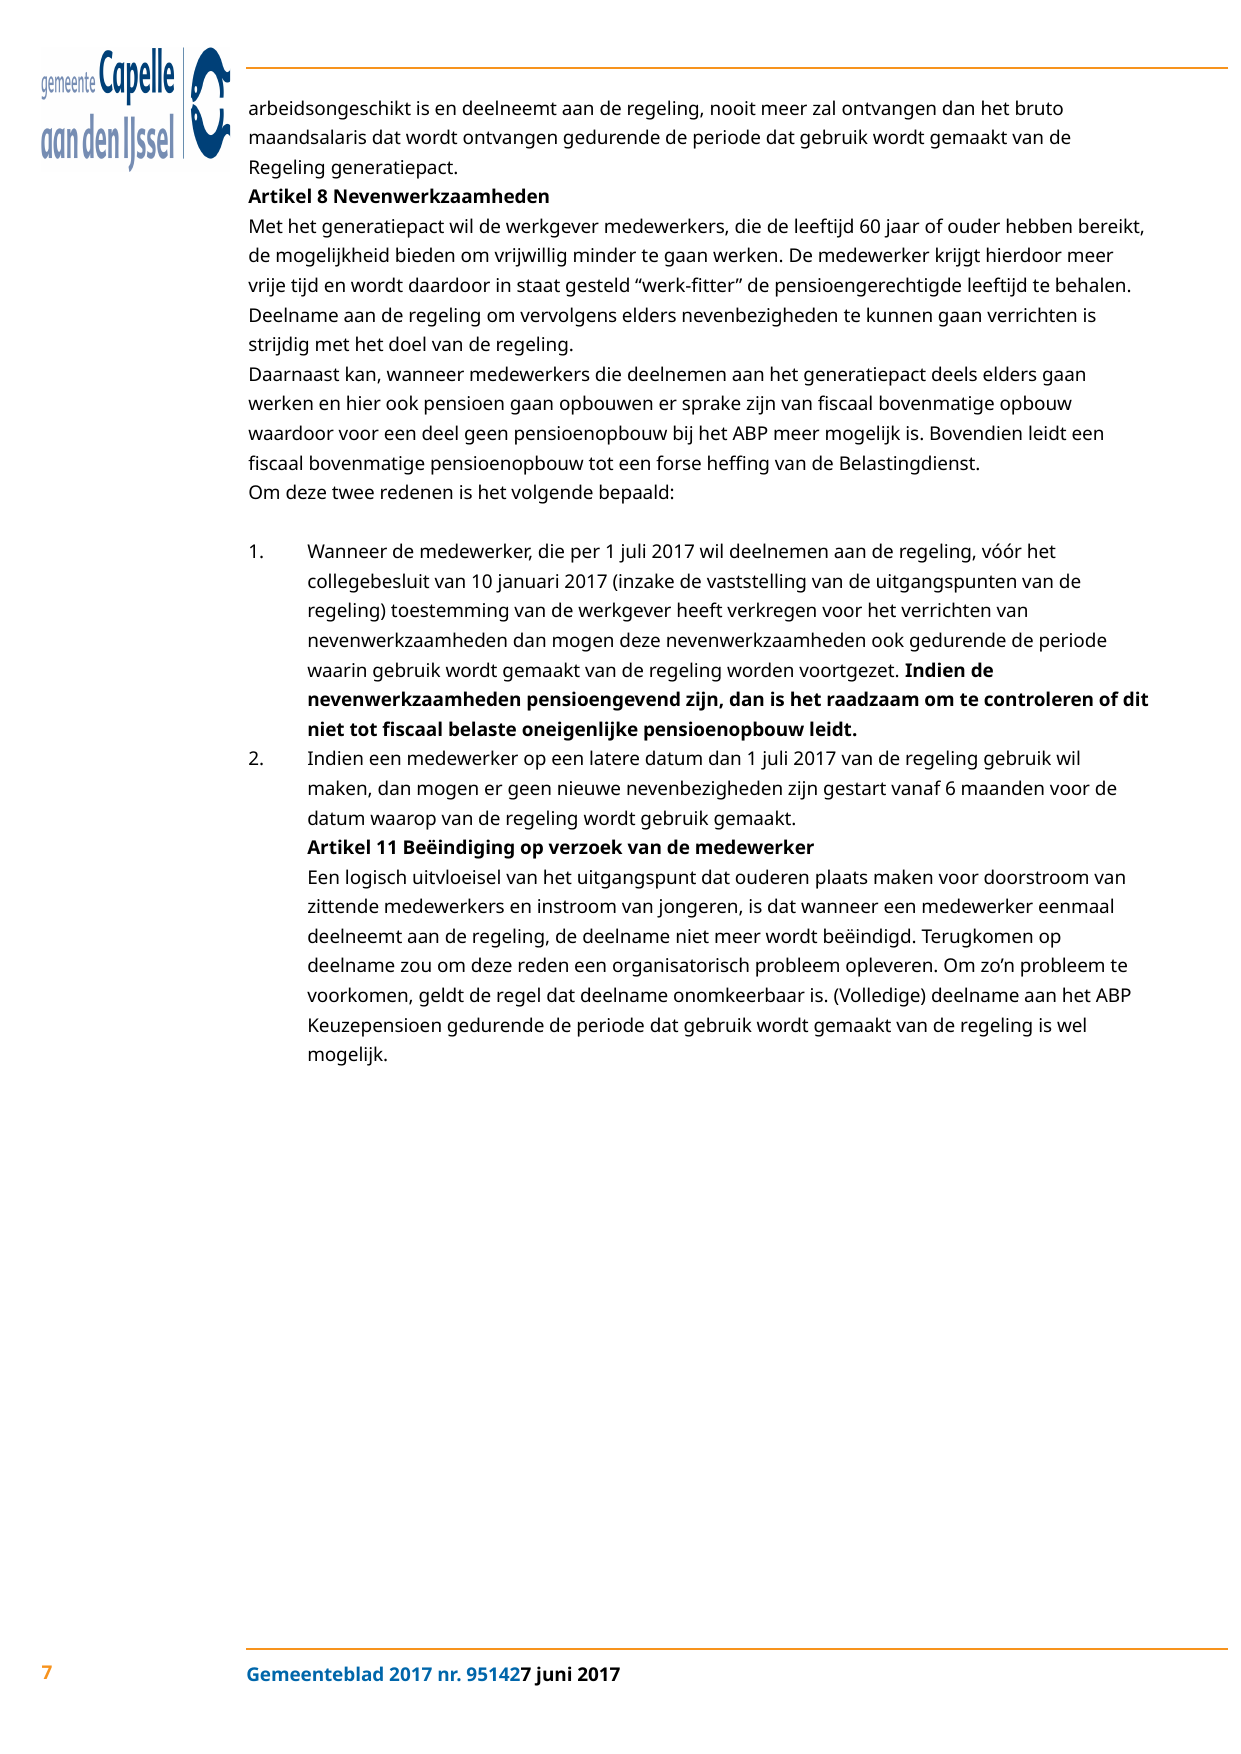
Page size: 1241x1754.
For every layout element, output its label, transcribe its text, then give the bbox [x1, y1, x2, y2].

text Daarnaast kan, wanneer medewerkers die deelnemen aan het generatiepact deels elders gaan werken en hier ook pensioen gaan opbouwen er sprake zijn van fiscaal bovenmatige opbouw waardoor voor een deel geen pensioenopbouw bij het ABP meer mogelijk is. Bovendien leidt een fiscaal bovenmatige pensioenopbouw tot een forse heffing van de Belastingdienst. [248, 361, 1152, 476]
list Een logisch uitvloeisel van het uitgangspunt dat ouderen plaats maken voor doorstroom van zittende medewerkers en instroom van jongeren, is dat wanneer een medewerker eenmaal deelneemt aan de regeling, de deelname niet meer wordt beëindigd. Terugkomen op deelname zou om deze reden een organisatorisch probleem opleveren. Om zo’n probleem te voorkomen, geldt de regel dat deelname onomkeerbaar is. (Volledige) deelname aan het ABP Keuzepensioen gedurende de periode dat gebruik wordt gemaakt van de regeling is wel mogelijk. [248, 864, 1152, 1067]
text arbeidsongeschikt is en deelneemt aan de regeling, nooit meer zal ontvangen dan het bruto maandsalaris dat wordt ontvangen gedurende de periode dat gebruik wordt gemaakt van de Regeling generatiepact. [248, 95, 1152, 180]
list Artikel 11 Beëindiging op verzoek van de medewerker [248, 834, 1152, 860]
text Om deze twee redenen is het volgende bepaald: [248, 479, 1152, 505]
text Artikel 8 Nevenwerkzaamheden [248, 183, 1152, 209]
picture [41, 47, 231, 172]
list Wanneer de medewerker, die per 1 juli 2017 wil deelnemen aan de regeling, vóór het collegebesluit van 10 januari 2017 (inzake de vaststelling van de uitgangspunten van de regeling) toestemming van de werkgever heeft verkregen voor het verrichten van nevenwerkzaamheden dan mogen deze nevenwerkzaamheden ook gedurende de periode waarin gebruik wordt gemaakt van de regeling worden voortgezet. Indien de nevenwerkzaamheden pensioengevend zijn, dan is het raadzaam om te controleren of dit niet tot fiscaal belaste oneigenlijke pensioenopbouw leidt. [248, 538, 1152, 742]
text Met het generatiepact wil de werkgever medewerkers, die de leeftijd 60 jaar of ouder hebben bereikt, de mogelijkheid bieden om vrijwillig minder te gaan werken. De medewerker krijgt hierdoor meer vrije tijd en wordt daardoor in staat gesteld “werk-fitter” de pensioengerechtigde leeftijd te behalen. Deelname aan de regeling om vervolgens elders nevenbezigheden te kunnen gaan verrichten is strijdig met het doel van de regeling. [248, 213, 1152, 357]
list Indien een medewerker op een latere datum dan 1 juli 2017 van de regeling gebruik wil maken, dan mogen er geen nieuwe nevenbezigheden zijn gestart vanaf 6 maanden voor de datum waarop van de regeling wordt gebruik gemaakt. [248, 746, 1152, 831]
